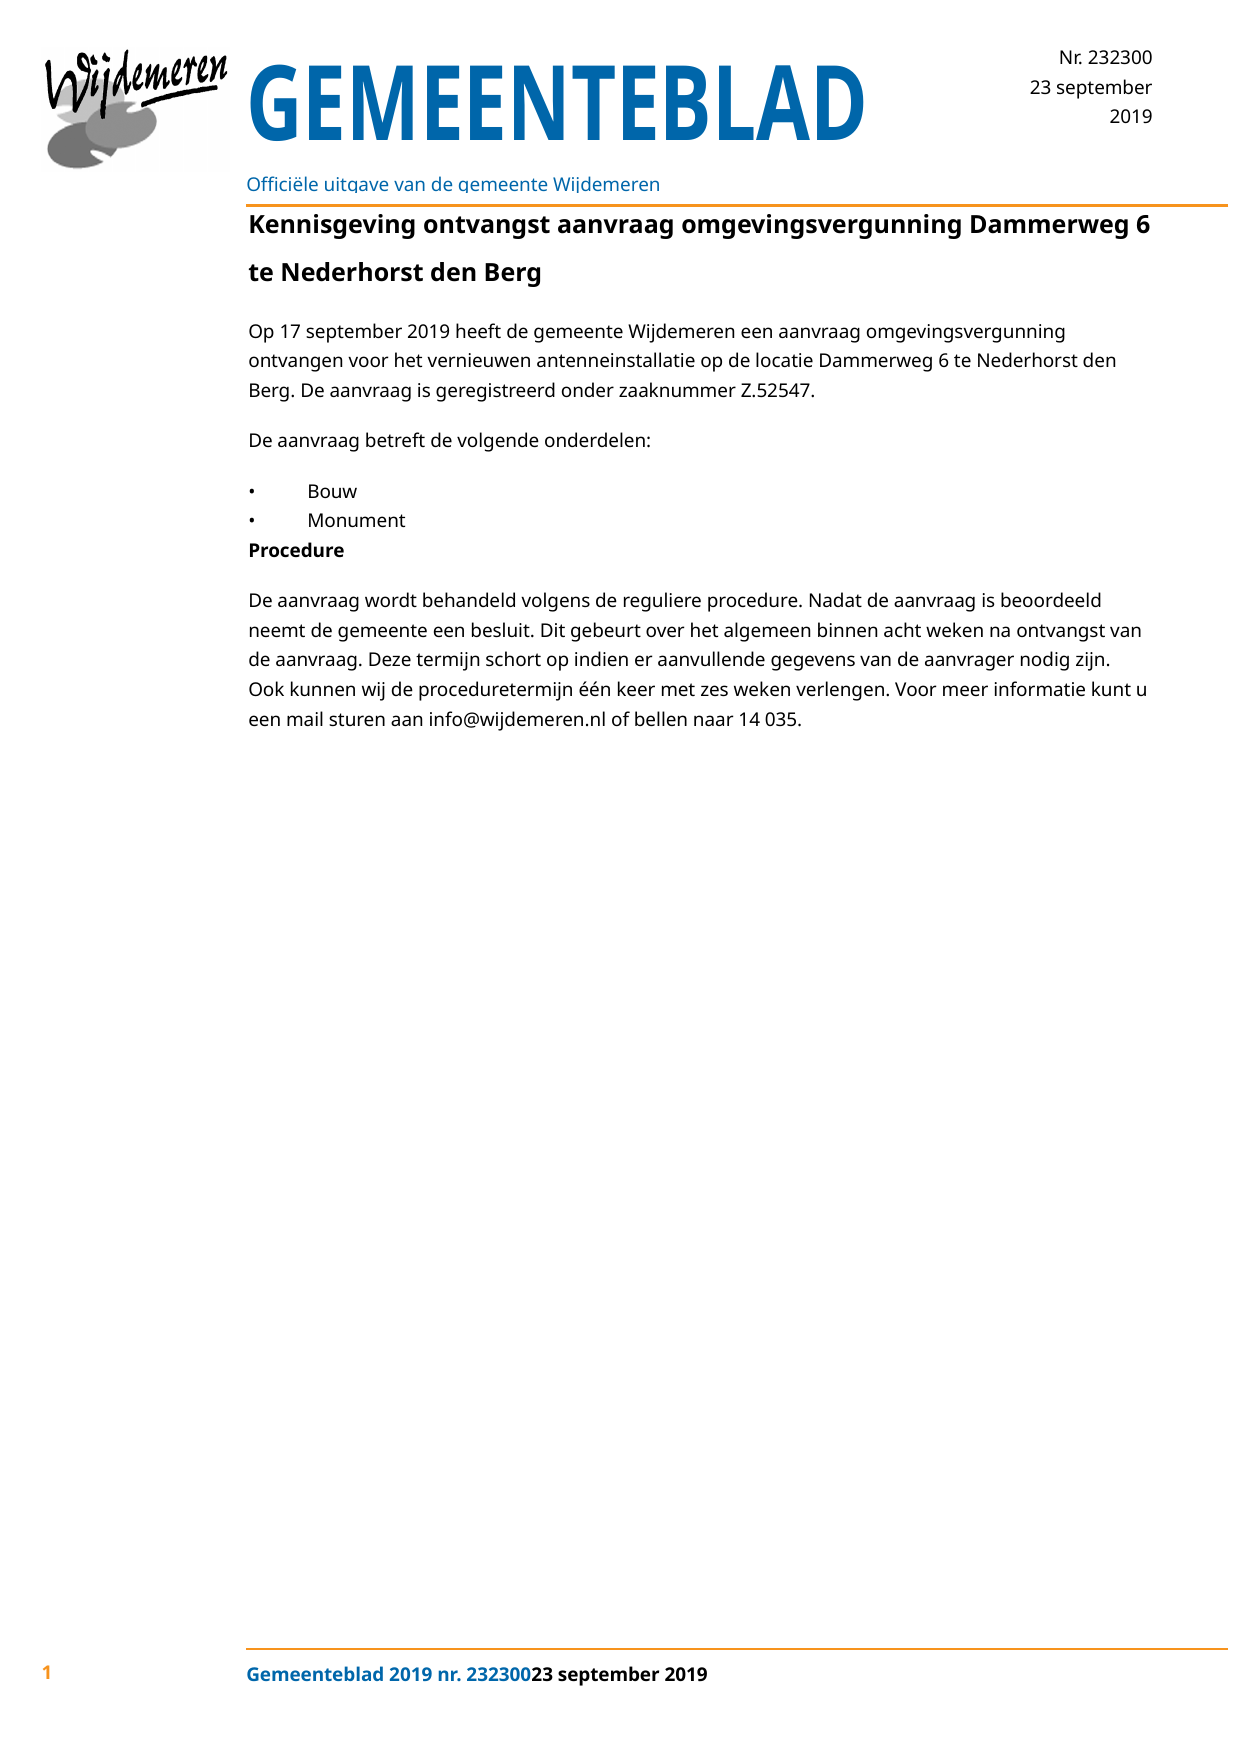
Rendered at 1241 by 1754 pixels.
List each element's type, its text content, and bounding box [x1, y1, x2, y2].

picture [41, 47, 231, 172]
list Monument [248, 507, 1152, 533]
list Bouw [248, 478, 1152, 504]
text Op 17 september 2019 heeft de gemeente Wijdemeren een aanvraag omgevingsvergunning ontvangen voor het vernieuwen antenneinstallatie op de locatie Dammerweg 6 te Nederhorst den Berg. De aanvraag is geregistreerd onder zaaknummer Z.52547. [248, 318, 1152, 403]
text De aanvraag wordt behandeld volgens de reguliere procedure. Nadat de aanvraag is beoordeeld neemt de gemeente een besluit. Dit gebeurt over het algemeen binnen acht weken na ontvangst van de aanvraag. Deze termijn schort op indien er aanvullende gegevens van de aanvrager nodig zijn. Ook kunnen wij de proceduretermijn één keer met zes weken verlengen. Voor meer informatie kunt u een mail sturen aan info@wijdemeren.nl of bellen naar 14 035. [248, 587, 1152, 732]
text Kennisgeving ontvangst aanvraag omgevingsvergunning Dammerweg 6 te Nederhorst den Berg [248, 207, 1152, 288]
text De aanvraag betreft de volgende onderdelen: [248, 427, 1152, 453]
text Procedure [248, 537, 1152, 563]
